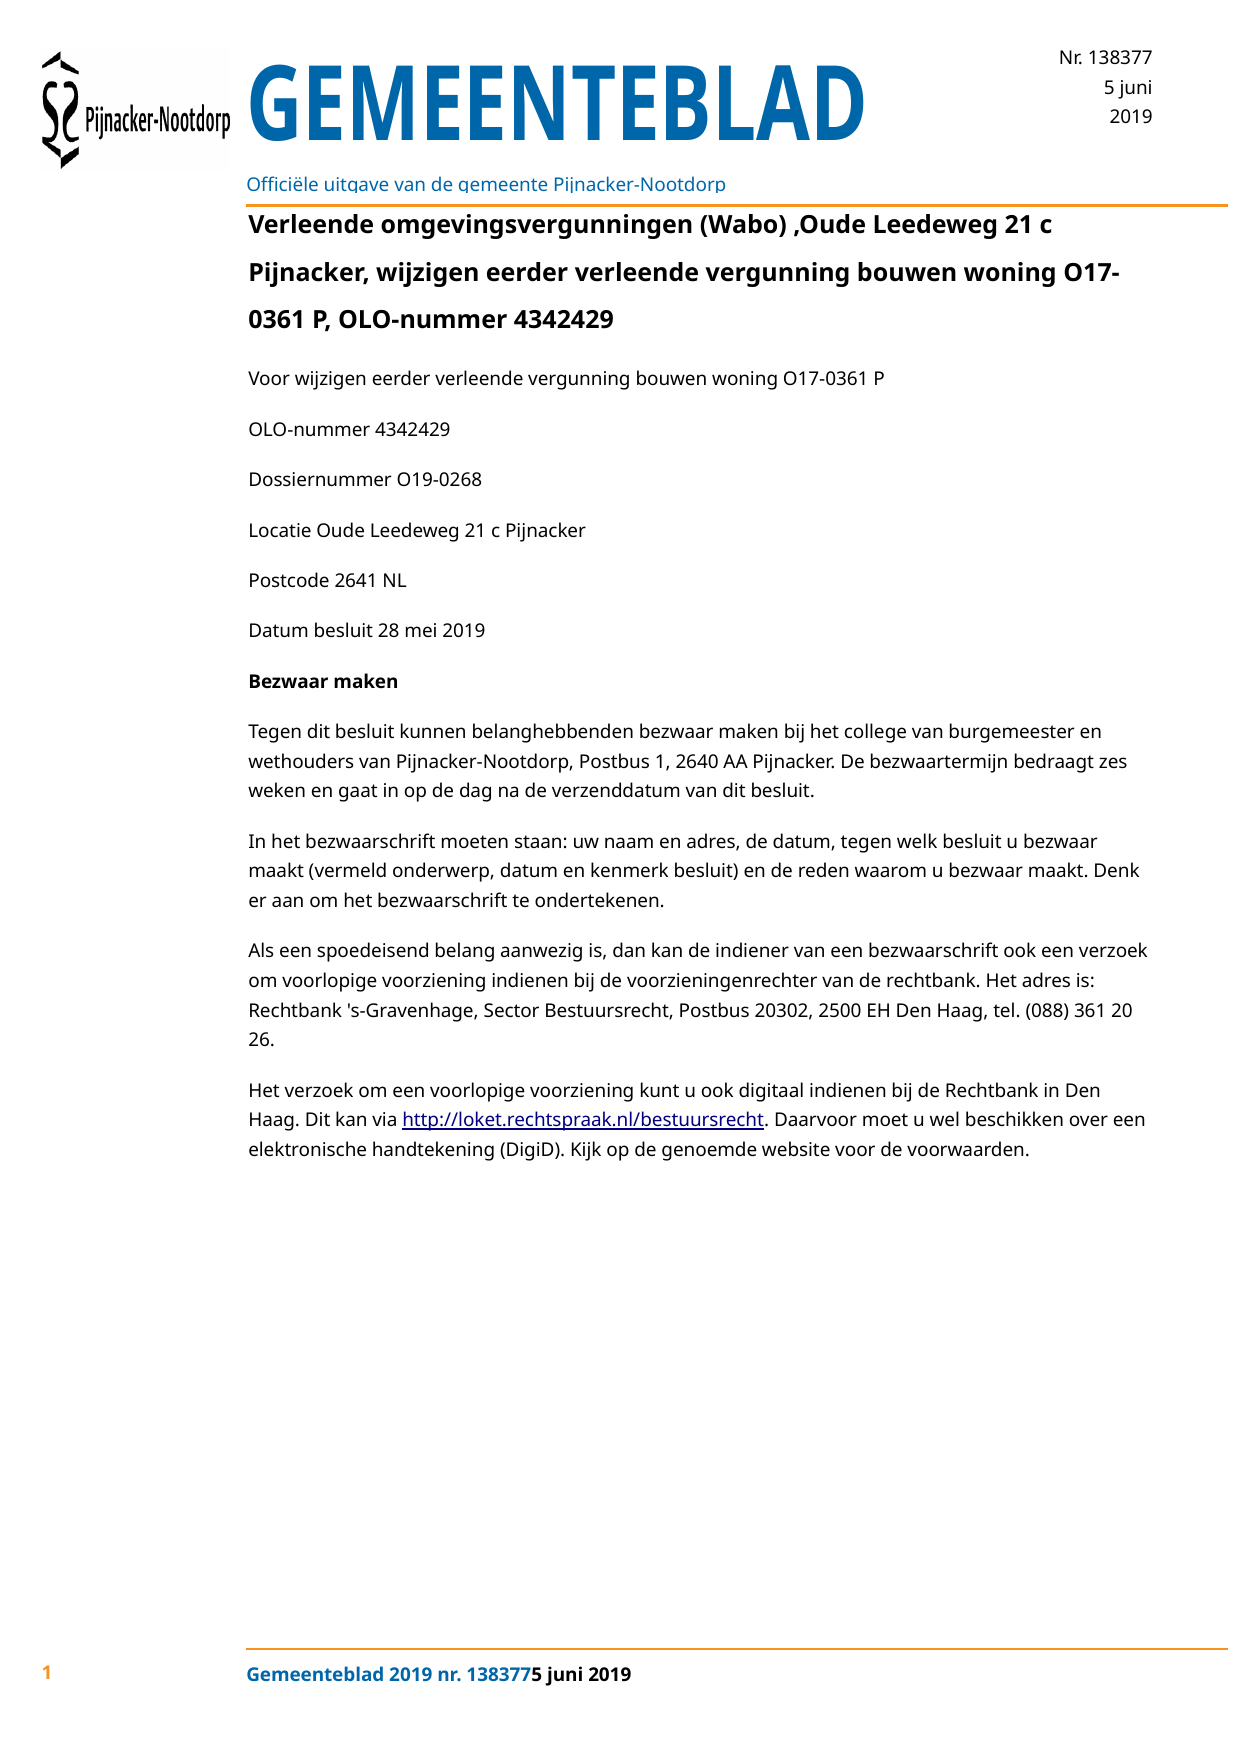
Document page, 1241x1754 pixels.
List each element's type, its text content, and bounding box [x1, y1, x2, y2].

text Bezwaar maken [248, 668, 1152, 694]
text Als een spoedeisend belang aanwezig is, dan kan de indiener van een bezwaarschrift ook een verzoek om voorlopige voorziening indienen bij de voorzieningenrechter van de rechtbank. Het adres is: Rechtbank 's-Gravenhage, Sector Bestuursrecht, Postbus 20302, 2500 EH Den Haag, tel. (088) 361 20 26. [248, 938, 1152, 1052]
text Dossiernummer O19-0268 [248, 466, 1152, 492]
text Postcode 2641 NL [248, 567, 1152, 593]
text Locatie Oude Leedeweg 21 c Pijnacker [248, 517, 1152, 542]
text Het verzoek om een voorlopige voorziening kunt u ook digitaal indienen bij de Rechtbank in Den Haag. Dit kan via http://loket.rechtspraak.nl/bestuursrecht. Daarvoor moet u wel beschikken over een elektronische handtekening (DigiD). Kijk op de genoemde website voor de voorwaarden. [248, 1077, 1152, 1162]
text Verleende omgevingsvergunningen (Wabo) ,Oude Leedeweg 21 c Pijnacker, wijzigen eerder verleende vergunning bouwen woning O17-0361 P, OLO-nummer 4342429 [248, 207, 1152, 336]
text In het bezwaarschrift moeten staan: uw naam en adres, de datum, tegen welk besluit u bezwaar maakt (vermeld onderwerp, datum en kenmerk besluit) en de reden waarom u bezwaar maakt. Denk er aan om het bezwaarschrift te ondertekenen. [248, 828, 1152, 913]
picture [41, 47, 231, 172]
text Datum besluit 28 mei 2019 [248, 618, 1152, 643]
text OLO-nummer 4342429 [248, 416, 1152, 442]
text Voor wijzigen eerder verleende vergunning bouwen woning O17-0361 P [248, 366, 1152, 391]
text Tegen dit besluit kunnen belanghebbenden bezwaar maken bij het college van burgemeester en wethouders van Pijnacker-Nootdorp, Postbus 1, 2640 AA Pijnacker. De bezwaartermijn bedraagt zes weken en gaat in op de dag na de verzenddatum van dit besluit. [248, 718, 1152, 803]
